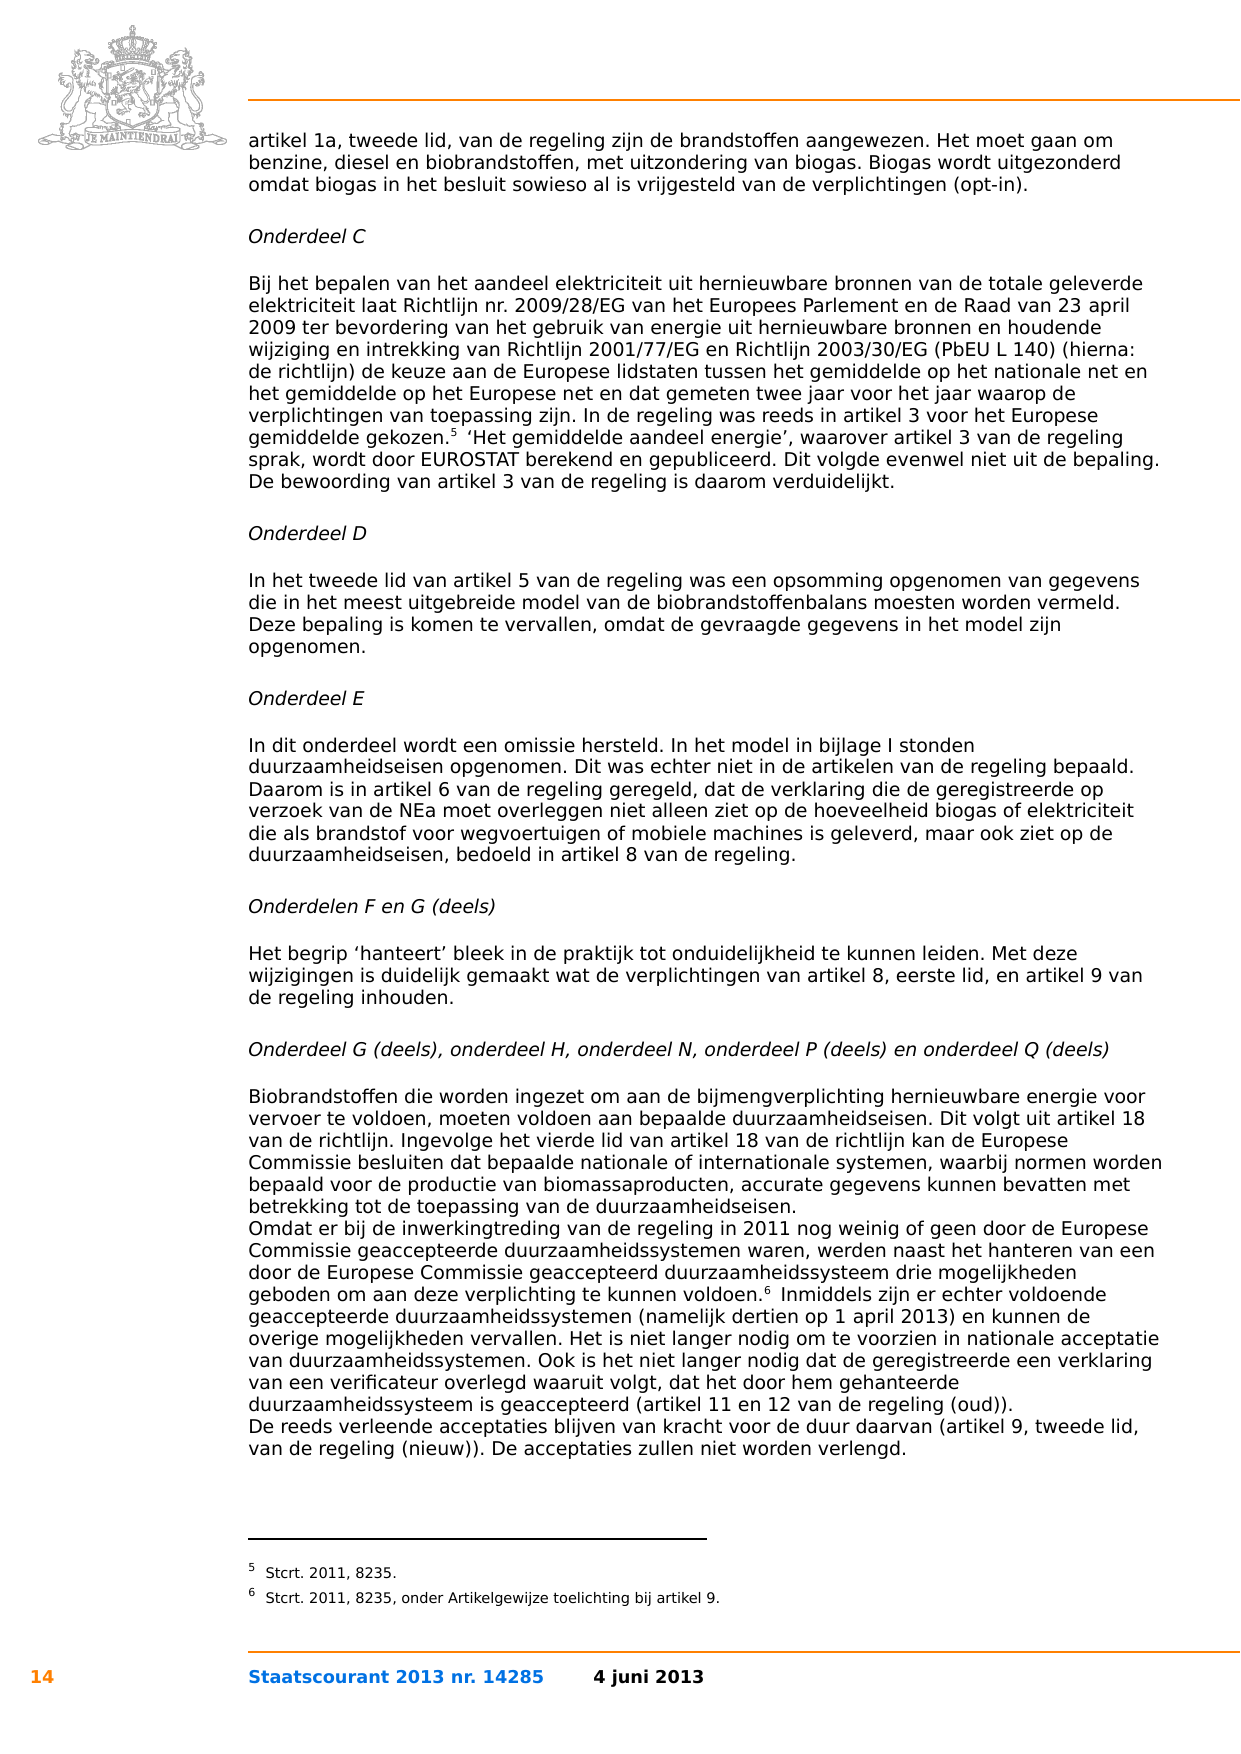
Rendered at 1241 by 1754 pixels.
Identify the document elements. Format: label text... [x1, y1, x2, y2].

subtitle Onderdeel C [248, 226, 1163, 248]
subtitle Onderdeel D [248, 523, 1163, 544]
subtitle Onderdelen F en G (deels) [248, 896, 1163, 918]
text artikel 1a, tweede lid, van de regeling zijn de brandstoffen aangewezen. Het moet gaan om benzine, diesel en biobrandstoffen, met uitzondering van biogas. Biogas wordt uitgezonderd omdat biogas in het besluit sowieso al is vrijgesteld van de verplichtingen (opt-in). [248, 130, 1163, 196]
text Stcrt. 2011, 8235. [248, 1561, 1163, 1583]
text In het tweede lid van artikel 5 van de regeling was een opsomming opgenomen van gegevens die in het meest uitgebreide model van de biobrandstoffenbalans moesten worden vermeld. Deze bepaling is komen te vervallen, omdat de gevraagde gegevens in het model zijn opgenomen. [248, 569, 1163, 657]
text Stcrt. 2011, 8235, onder Artikelgewijze toelichting bij artikel 9. [248, 1586, 1163, 1608]
text Omdat er bij de inwerkingtreding van de regeling in 2011 nog weinig of geen door de Europese Commissie geaccepteerde duurzaamheidssystemen waren, werden naast het hanteren van een door de Europese Commissie geaccepteerd duurzaamheidssysteem drie mogelijkheden geboden om aan deze verplichting te kunnen voldoen. Inmiddels zijn er echter voldoende geaccepteerde duurzaamheidssystemen (namelijk dertien op 1 april 2013) en kunnen de overige mogelijkheden vervallen. Het is niet langer nodig om te voorzien in nationale acceptatie van duurzaamheidssystemen. Ook is het niet langer nodig dat de geregistreerde een verklaring van een verificateur overlegd waaruit volgt, dat het door hem gehanteerde duurzaamheidssysteem is geaccepteerd (artikel 11 en 12 van de regeling (oud)). [248, 1218, 1163, 1416]
text De reeds verleende acceptaties blijven van kracht voor de duur daarvan (artikel 9, tweede lid, van de regeling (nieuw)). De acceptaties zullen niet worden verlengd. [248, 1416, 1163, 1460]
picture [38, 25, 227, 150]
text In dit onderdeel wordt een omissie hersteld. In het model in bijlage I stonden duurzaamheidseisen opgenomen. Dit was echter niet in de artikelen van de regeling bepaald. Daarom is in artikel 6 van de regeling geregeld, dat de verklaring die de geregistreerde op verzoek van de NEa moet overleggen niet alleen ziet op de hoeveelheid biogas of elektriciteit die als brandstof voor wegvoertuigen of mobiele machines is geleverd, maar ook ziet op de duurzaamheidseisen, bedoeld in artikel 8 van de regeling. [248, 734, 1163, 866]
text Het begrip ‘hanteert’ bleek in de praktijk tot onduidelijkheid te kunnen leiden. Met deze wijzigingen is duidelijk gemaakt wat de verplichtingen van artikel 8, eerste lid, en artikel 9 van de regeling inhouden. [248, 943, 1163, 1009]
subtitle Onderdeel G (deels), onderdeel H, onderdeel N, onderdeel P (deels) en onderdeel Q (deels) [248, 1039, 1163, 1061]
text Biobrandstoffen die worden ingezet om aan de bijmengverplichting hernieuwbare energie voor vervoer te voldoen, moeten voldoen aan bepaalde duurzaamheidseisen. Dit volgt uit artikel 18 van de richtlijn. Ingevolge het vierde lid van artikel 18 van de richtlijn kan de Europese Commissie besluiten dat bepaalde nationale of internationale systemen, waarbij normen worden bepaald voor de productie van biomassaproducten, accurate gegevens kunnen bevatten met betrekking tot de toepassing van de duurzaamheidseisen. [248, 1086, 1163, 1218]
subtitle Onderdeel E [248, 687, 1163, 709]
text Bij het bepalen van het aandeel elektriciteit uit hernieuwbare bronnen van de totale geleverde elektriciteit laat Richtlijn nr. 2009/28/EG van het Europees Parlement en de Raad van 23 april 2009 ter bevordering van het gebruik van energie uit hernieuwbare bronnen en houdende wijziging en intrekking van Richtlijn 2001/77/EG en Richtlijn 2003/30/EG (PbEU L 140) (hierna: de richtlijn) de keuze aan de Europese lidstaten tussen het gemiddelde op het nationale net en het gemiddelde op het Europese net en dat gemeten twee jaar voor het jaar waarop de verplichtingen van toepassing zijn. In de regeling was reeds in artikel 3 voor het Europese gemiddelde gekozen. ‘Het gemiddelde aandeel energie’, waarover artikel 3 van de regeling sprak, wordt door EUROSTAT berekend en gepubliceerd. Dit volgde evenwel niet uit de bepaling. De bewoording van artikel 3 van de regeling is daarom verduidelijkt. [248, 273, 1163, 493]
